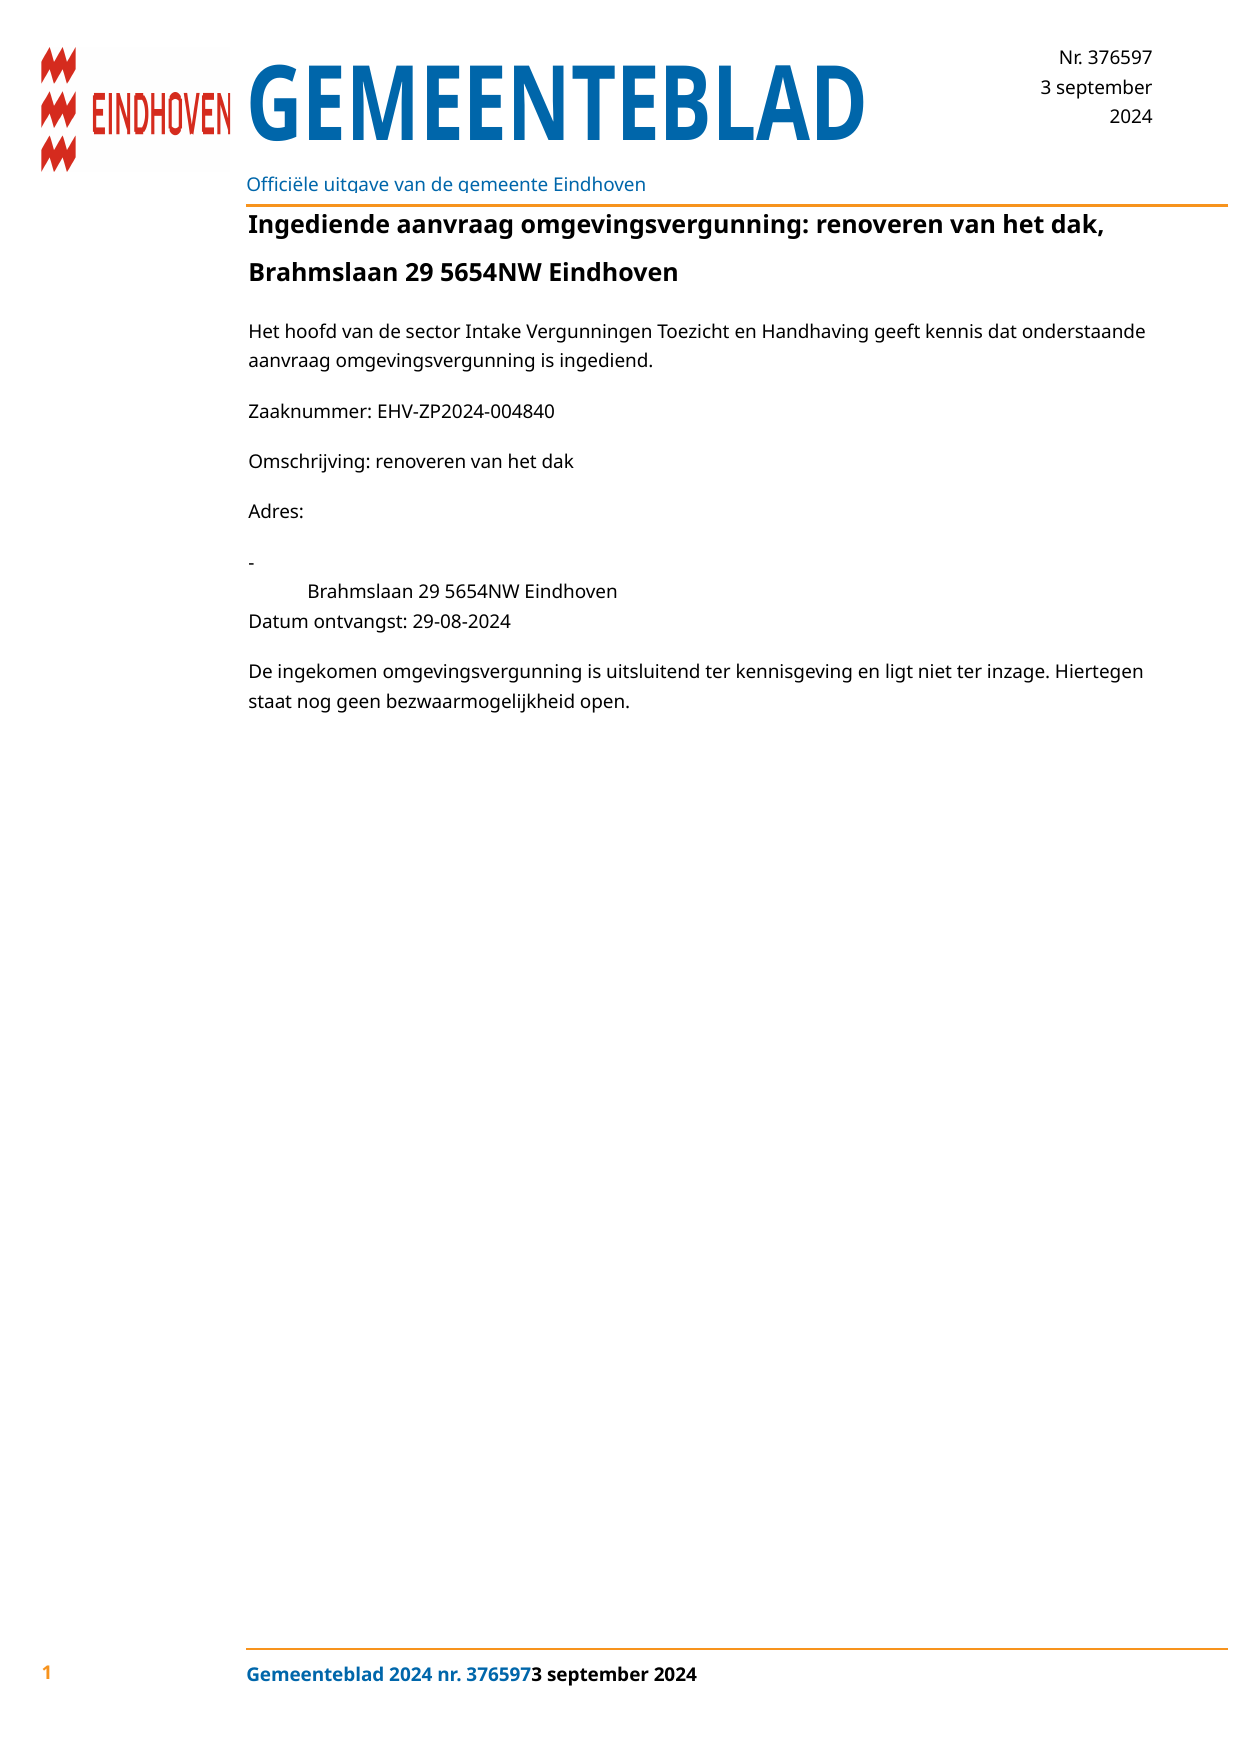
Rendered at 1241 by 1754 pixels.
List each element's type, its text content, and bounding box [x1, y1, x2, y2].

text Zaaknummer: EHV-ZP2024-004840 [248, 398, 1152, 424]
text Datum ontvangst: 29-08-2024 [248, 608, 1152, 634]
text Ingediende aanvraag omgevingsvergunning: renoveren van het dak, Brahmslaan 29 5654NW Eindhoven [248, 207, 1152, 288]
text Omschrijving: renoveren van het dak [248, 448, 1152, 474]
list Brahmslaan 29 5654NW Eindhoven [248, 579, 1152, 604]
picture [41, 47, 231, 172]
text Het hoofd van de sector Intake Vergunningen Toezicht en Handhaving geeft kennis dat onderstaande aanvraag omgevingsvergunning is ingediend. [248, 318, 1152, 373]
text Adres: [248, 499, 1152, 524]
text De ingekomen omgevingsvergunning is uitsluitend ter kennisgeving en ligt niet ter inzage. Hiertegen staat nog geen bezwaarmogelijkheid open. [248, 659, 1152, 714]
